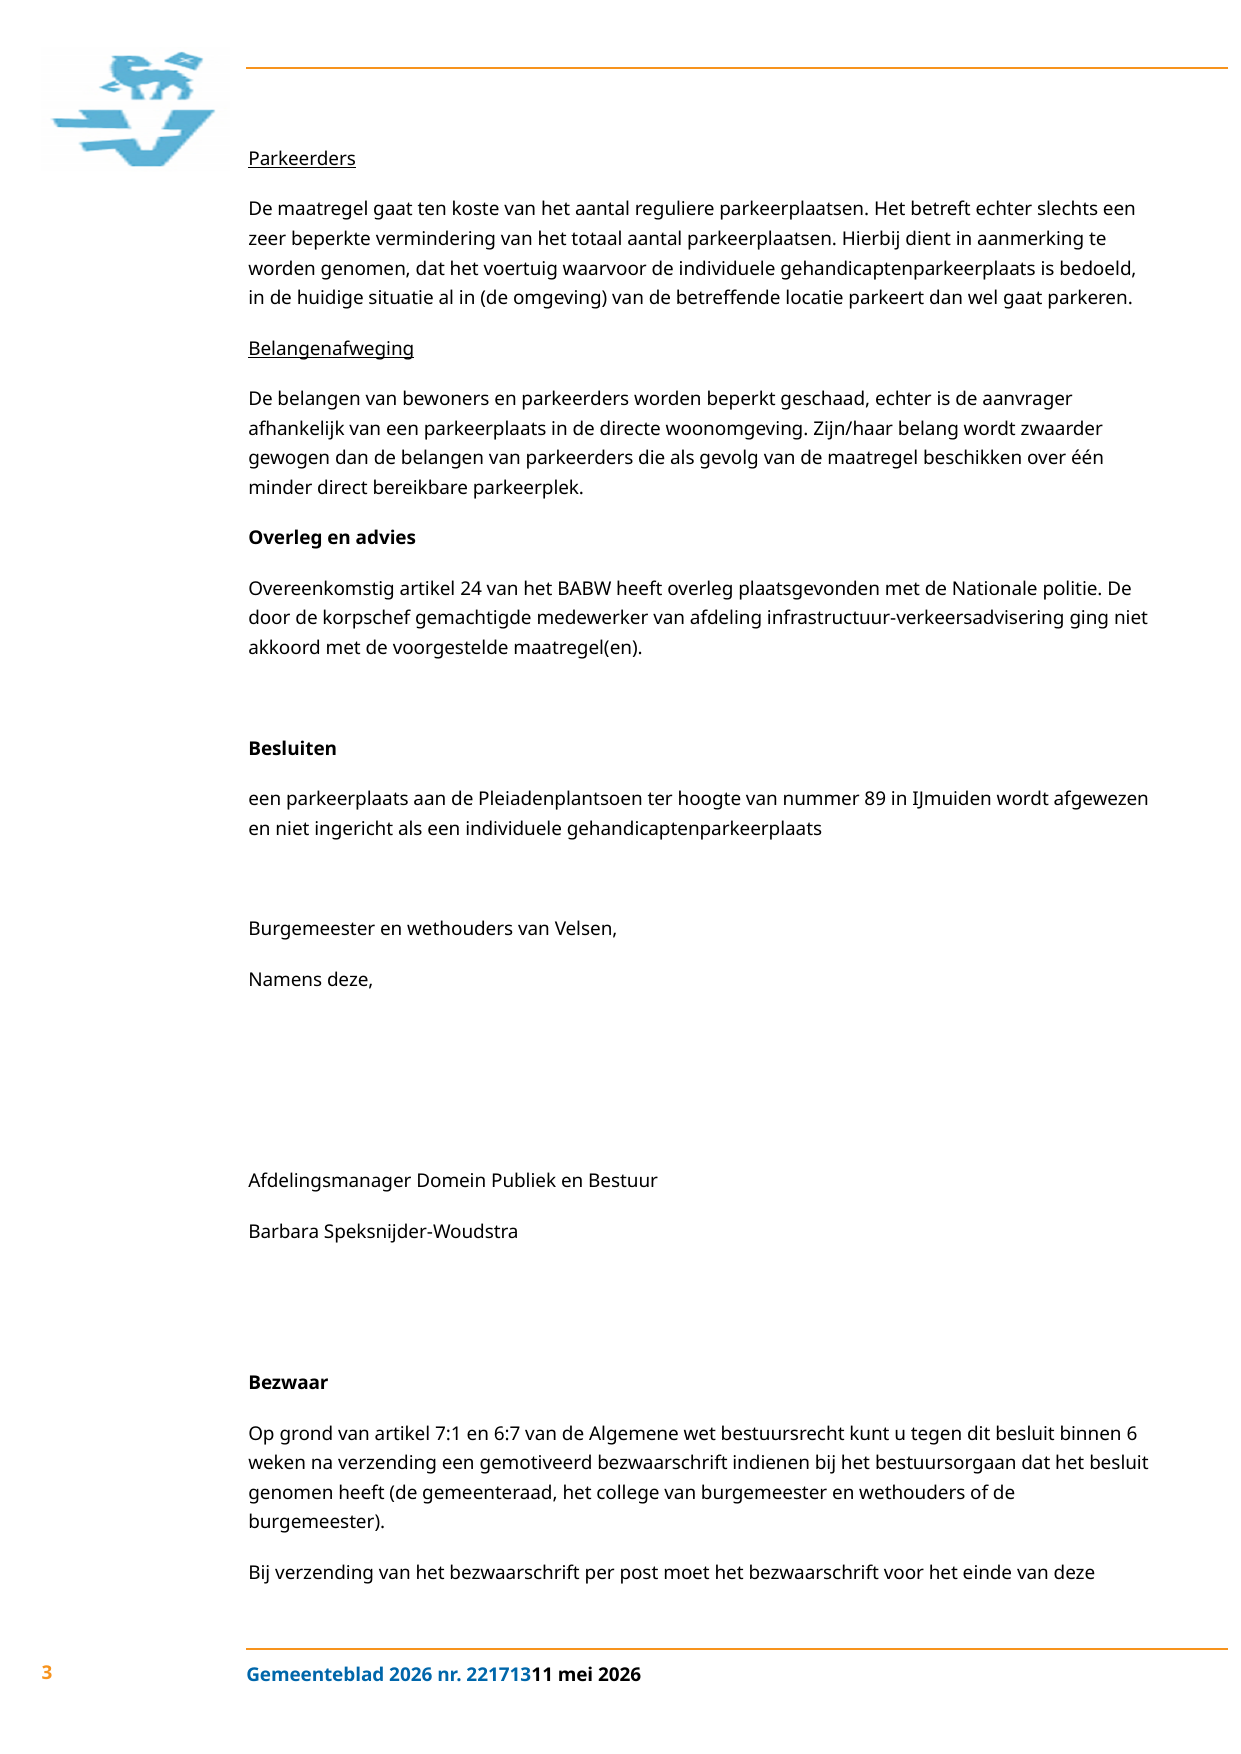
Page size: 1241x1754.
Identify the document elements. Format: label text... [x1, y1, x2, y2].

picture [41, 47, 231, 172]
text De belangen van bewoners en parkeerders worden beperkt geschaad, echter is de aanvrager afhankelijk van een parkeerplaats in de directe woonomgeving. Zijn/haar belang wordt zwaarder gewogen dan de belangen van parkeerders die als gevolg van de maatregel beschikken over één minder direct bereikbare parkeerplek. [248, 385, 1152, 500]
text Besluiten [248, 735, 1152, 761]
text Bezwaar [248, 1369, 1152, 1395]
text De maatregel gaat ten koste van het aantal reguliere parkeerplaatsen. Het betreft echter slechts een zeer beperkte vermindering van het totaal aantal parkeerplaatsen. Hierbij dient in aanmerking te worden genomen, dat het voertuig waarvoor de individuele gehandicaptenparkeerplaats is bedoeld, in de huidige situatie al in (de omgeving) van de betreffende locatie parkeert dan wel gaat parkeren. [248, 196, 1152, 310]
text Parkeerders [248, 145, 1152, 171]
text Overleg en advies [248, 524, 1152, 550]
text Afdelingsmanager Domein Publiek en Bestuur [248, 1168, 1152, 1193]
text een parkeerplaats aan de Pleiadenplantsoen ter hoogte van nummer 89 in IJmuiden wordt afgewezen en niet ingericht als een individuele gehandicaptenparkeerplaats [248, 785, 1152, 841]
text Burgemeester en wethouders van Velsen, [248, 916, 1152, 941]
text Belangenafweging [248, 335, 1152, 361]
text Op grond van artikel 7:1 en 6:7 van de Algemene wet bestuursrecht kunt u tegen dit besluit binnen 6 weken na verzending een gemotiveerd bezwaarschrift indienen bij het bestuursorgaan dat het besluit genomen heeft (de gemeenteraad, het college van burgemeester en wethouders of de burgemeester). [248, 1420, 1152, 1534]
text Namens deze, [248, 966, 1152, 992]
text Overeenkomstig artikel 24 van het BABW heeft overleg plaatsgevonden met de Nationale politie. De door de korpschef gemachtigde medewerker van afdeling infrastructuur-verkeersadvisering ging niet akkoord met de voorgestelde maatregel(en). [248, 575, 1152, 660]
text Bij verzending van het bezwaarschrift per post moet het bezwaarschrift voor het einde van deze [248, 1559, 1152, 1585]
text Barbara Speksnijder-Woudstra [248, 1218, 1152, 1244]
